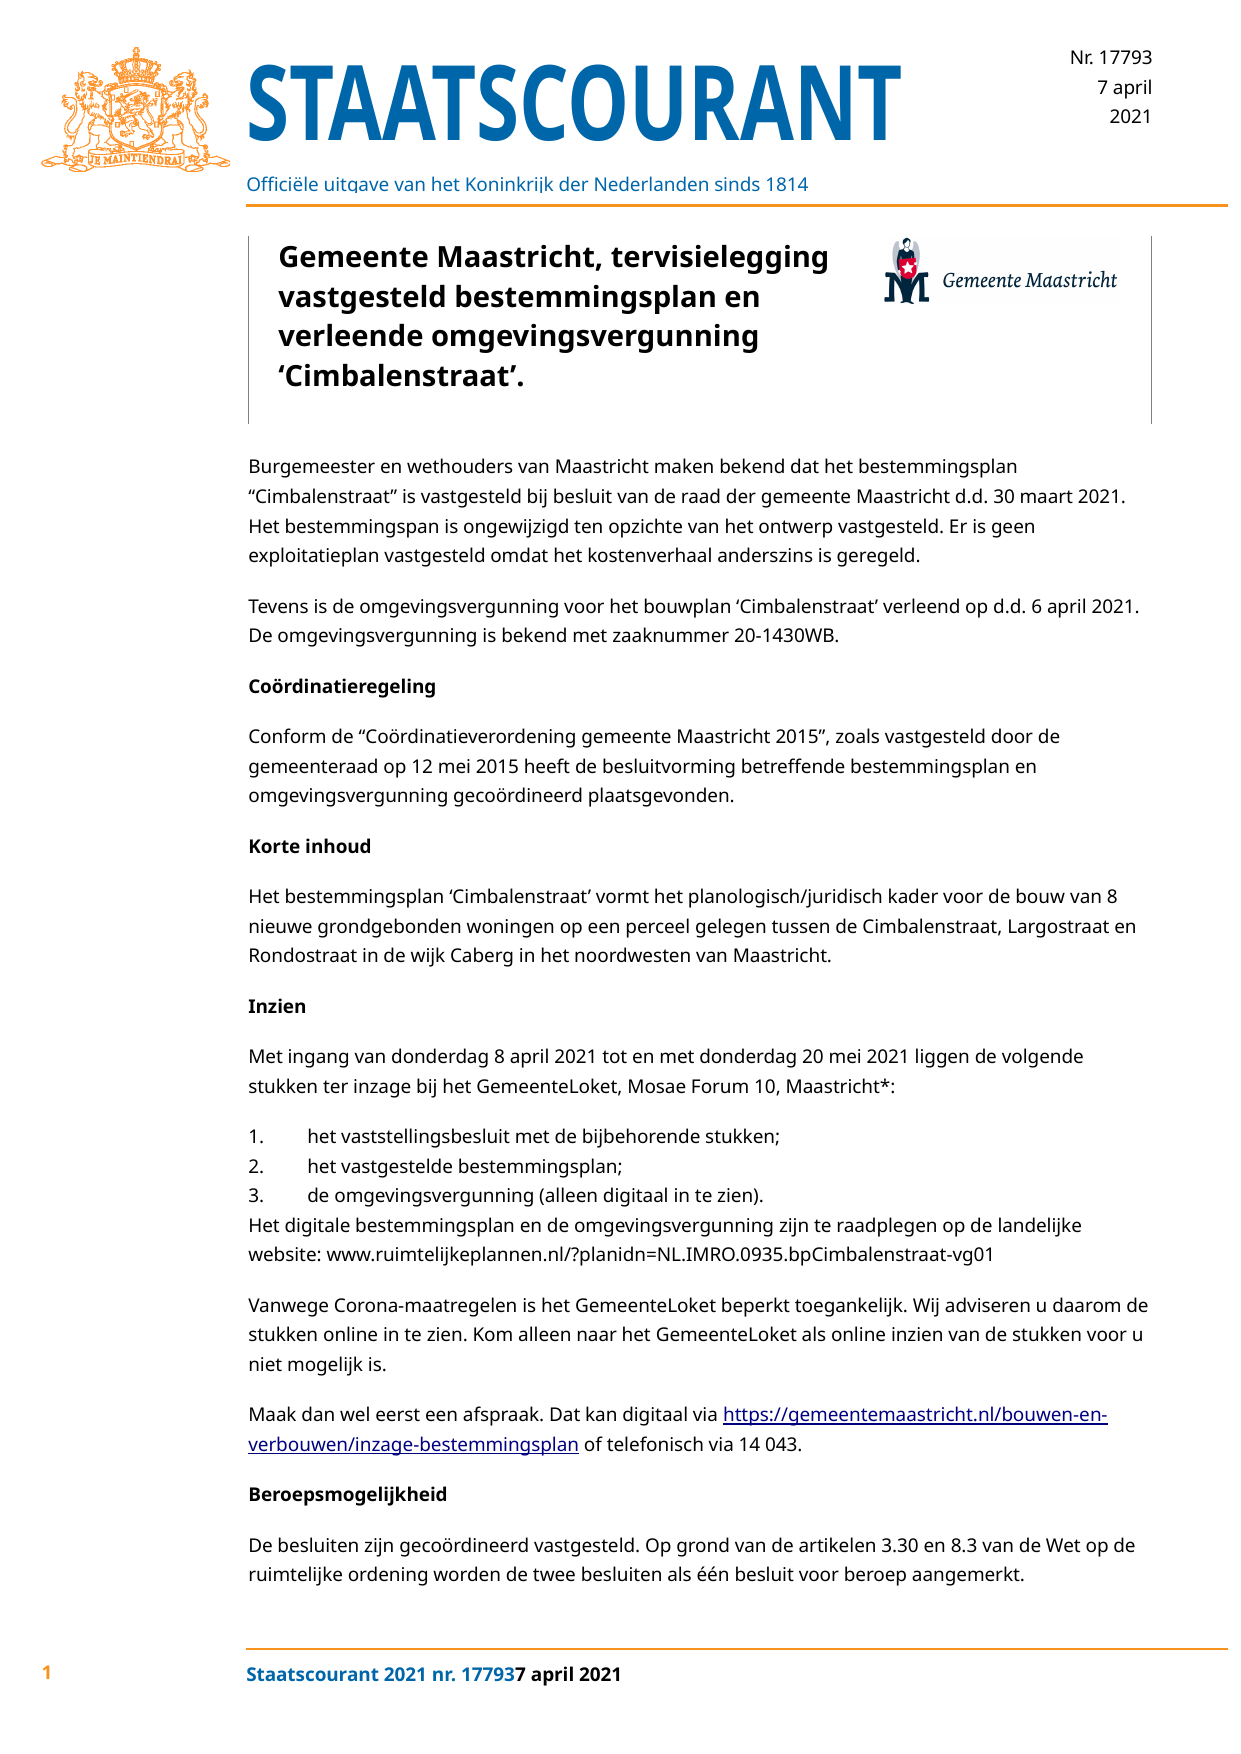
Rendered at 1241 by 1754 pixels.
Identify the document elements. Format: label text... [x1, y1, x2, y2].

text Vanwege Corona-maatregelen is het GemeenteLoket beperkt toegankelijk. Wij adviseren u daarom de stukken online in te zien. Kom alleen naar het GemeenteLoket als online inzien van de stukken voor u niet mogelijk is. [248, 1292, 1152, 1377]
picture [882, 236, 1119, 306]
text Beroepsmogelijkheid [248, 1482, 1152, 1507]
text Het bestemmingsplan ‘Cimbalenstraat’ vormt het planologisch/juridisch kader voor de bouw van 8 nieuwe grondgebonden woningen op een perceel gelegen tussen de Cimbalenstraat, Largostraat en Rondostraat in de wijk Caberg in het noordwesten van Maastricht. [248, 883, 1152, 968]
text Conform de “Coördinatieverordening gemeente Maastricht 2015”, zoals vastgesteld door de gemeenteraad op 12 mei 2015 heeft de besluitvorming betreffende bestemmingsplan en omgevingsvergunning gecoördineerd plaatsgevonden. [248, 723, 1152, 808]
list de omgevingsvergunning (alleen digitaal in te zien). [248, 1182, 1152, 1208]
text Het digitale bestemmingsplan en de omgevingsvergunning zijn te raadplegen op de landelijke website: www.ruimtelijkeplannen.nl/?planidn=NL.IMRO.0935.bpCimbalenstraat-vg01 [248, 1212, 1152, 1267]
text Korte inhoud [248, 833, 1152, 858]
picture [41, 47, 231, 172]
text Burgemeester en wethouders van Maastricht maken bekend dat het bestemmingsplan “Cimbalenstraat” is vastgesteld bij besluit van de raad der gemeente Maastricht d.d. 30 maart 2021. Het bestemmingspan is ongewijzigd ten opzichte van het ontwerp vastgesteld. Er is geen exploitatieplan vastgesteld omdat het kostenverhaal anderszins is geregeld. [248, 454, 1152, 568]
list het vaststellingsbesluit met de bijbehorende stukken; [248, 1123, 1152, 1149]
table_header [850, 236, 1151, 424]
list het vastgestelde bestemmingsplan; [248, 1153, 1152, 1178]
text Tevens is de omgevingsvergunning voor het bouwplan ‘Cimbalenstraat’ verleend op d.d. 6 april 2021. De omgevingsvergunning is bekend met zaaknummer 20-1430WB. [248, 593, 1152, 648]
text Inzien [248, 993, 1152, 1018]
text Coördinatieregeling [248, 673, 1152, 698]
text De besluiten zijn gecoördineerd vastgesteld. Op grond van de artikelen 3.30 en 8.3 van de Wet op de ruimtelijke ordening worden de twee besluiten als één besluit voor beroep aangemerkt. [248, 1532, 1152, 1587]
table_header Gemeente Maastricht, tervisielegging vastgesteld bestemmingsplan en verleende omgevingsvergunning ‘Cimbalenstraat’. [249, 236, 850, 424]
text Maak dan wel eerst een afspraak. Dat kan digitaal via https://gemeentemaastricht.nl/bouwen-en-verbouwen/inzage-bestemmingsplan of telefonisch via 14 043. [248, 1402, 1152, 1457]
text Met ingang van donderdag 8 april 2021 tot en met donderdag 20 mei 2021 liggen de volgende stukken ter inzage bij het GemeenteLoket, Mosae Forum 10, Maastricht*: [248, 1043, 1152, 1098]
